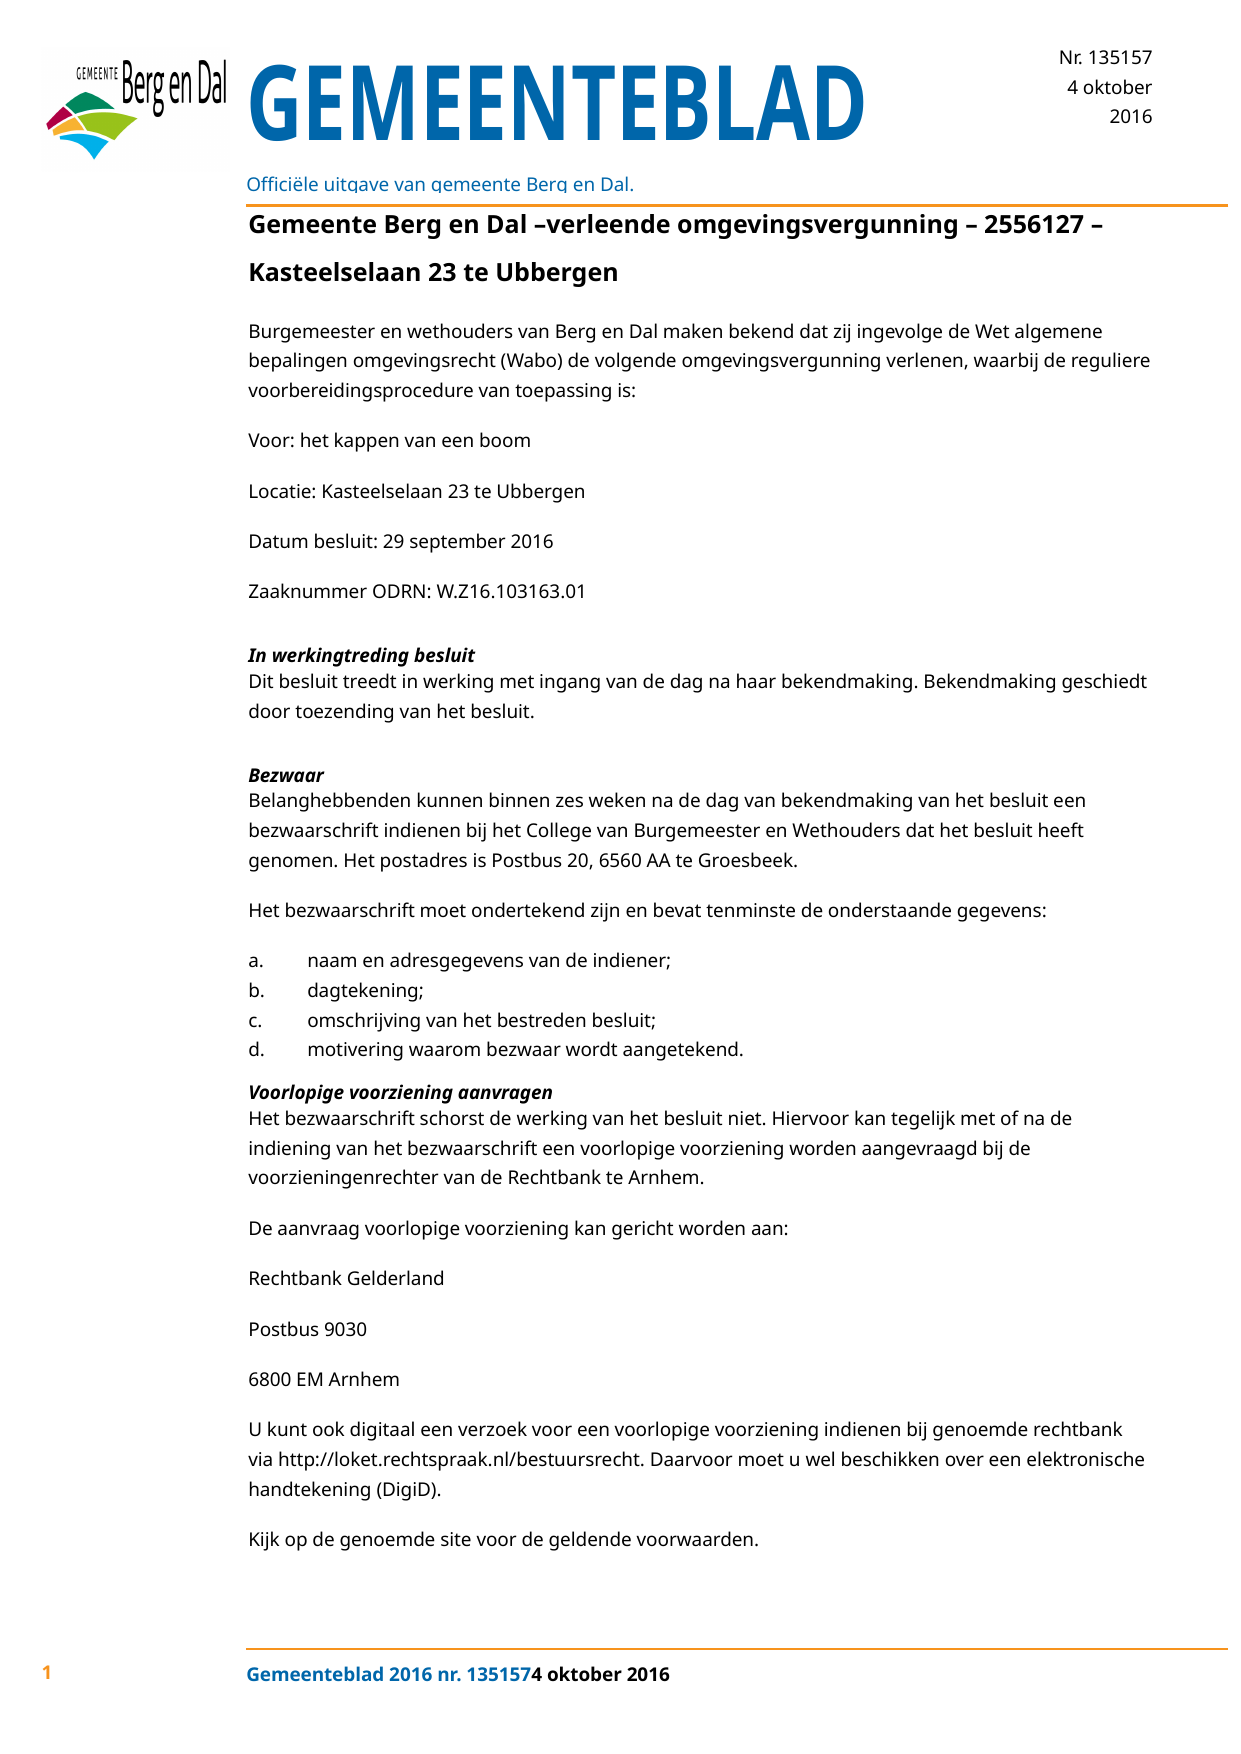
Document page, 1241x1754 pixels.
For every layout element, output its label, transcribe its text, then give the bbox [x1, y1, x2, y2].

text Postbus 9030 [248, 1316, 1152, 1341]
text De aanvraag voorlopige voorziening kan gericht worden aan: [248, 1215, 1152, 1241]
text In werkingtreding besluit [248, 643, 1152, 668]
text Voorlopige voorziening aanvragen [248, 1079, 1152, 1105]
text Bezwaar [248, 762, 1152, 788]
text Burgemeester en wethouders van Berg en Dal maken bekend dat zij ingevolge de Wet algemene bepalingen omgevingsrecht (Wabo) de volgende omgevingsvergunning verlenen, waarbij de reguliere voorbereidingsprocedure van toepassing is: [248, 318, 1152, 403]
text Rechtbank Gelderland [248, 1265, 1152, 1291]
text 6800 EM Arnhem [248, 1366, 1152, 1392]
list dagtekening; [248, 977, 1152, 1003]
list motivering waarom bezwaar wordt aangetekend. [248, 1036, 1152, 1062]
text Kijk op de genoemde site voor de geldende voorwaarden. [248, 1526, 1152, 1552]
list naam en adresgegevens van de indiener; [248, 948, 1152, 973]
picture [41, 47, 231, 172]
text Locatie: Kasteelselaan 23 te Ubbergen [248, 478, 1152, 504]
text Voor: het kappen van een boom [248, 427, 1152, 453]
text Datum besluit: 29 september 2016 [248, 528, 1152, 554]
text Het bezwaarschrift schorst de werking van het besluit niet. Hiervoor kan tegelijk met of na de indiening van het bezwaarschrift een voorlopige voorziening worden aangevraagd bij de voorzieningenrechter van de Rechtbank te Arnhem. [248, 1105, 1152, 1190]
list omschrijving van het bestreden besluit; [248, 1007, 1152, 1033]
text Het bezwaarschrift moet ondertekend zijn en bevat tenminste de onderstaande gegevens: [248, 897, 1152, 923]
text Zaaknummer ODRN: W.Z16.103163.01 [248, 579, 1152, 604]
text Belanghebbenden kunnen binnen zes weken na de dag van bekendmaking van het besluit een bezwaarschrift indienen bij het College van Burgemeester en Wethouders dat het besluit heeft genomen. Het postadres is Postbus 20, 6560 AA te Groesbeek. [248, 788, 1152, 873]
text U kunt ook digitaal een verzoek voor een voorlopige voorziening indienen bij genoemde rechtbank via http://loket.rechtspraak.nl/bestuursrecht. Daarvoor moet u wel beschikken over een elektronische handtekening (DigiD). [248, 1417, 1152, 1501]
text Gemeente Berg en Dal –verleende omgevingsvergunning – 2556127 – Kasteelselaan 23 te Ubbergen [248, 207, 1152, 288]
text Dit besluit treedt in werking met ingang van de dag na haar bekendmaking. Bekendmaking geschiedt door toezending van het besluit. [248, 668, 1152, 724]
